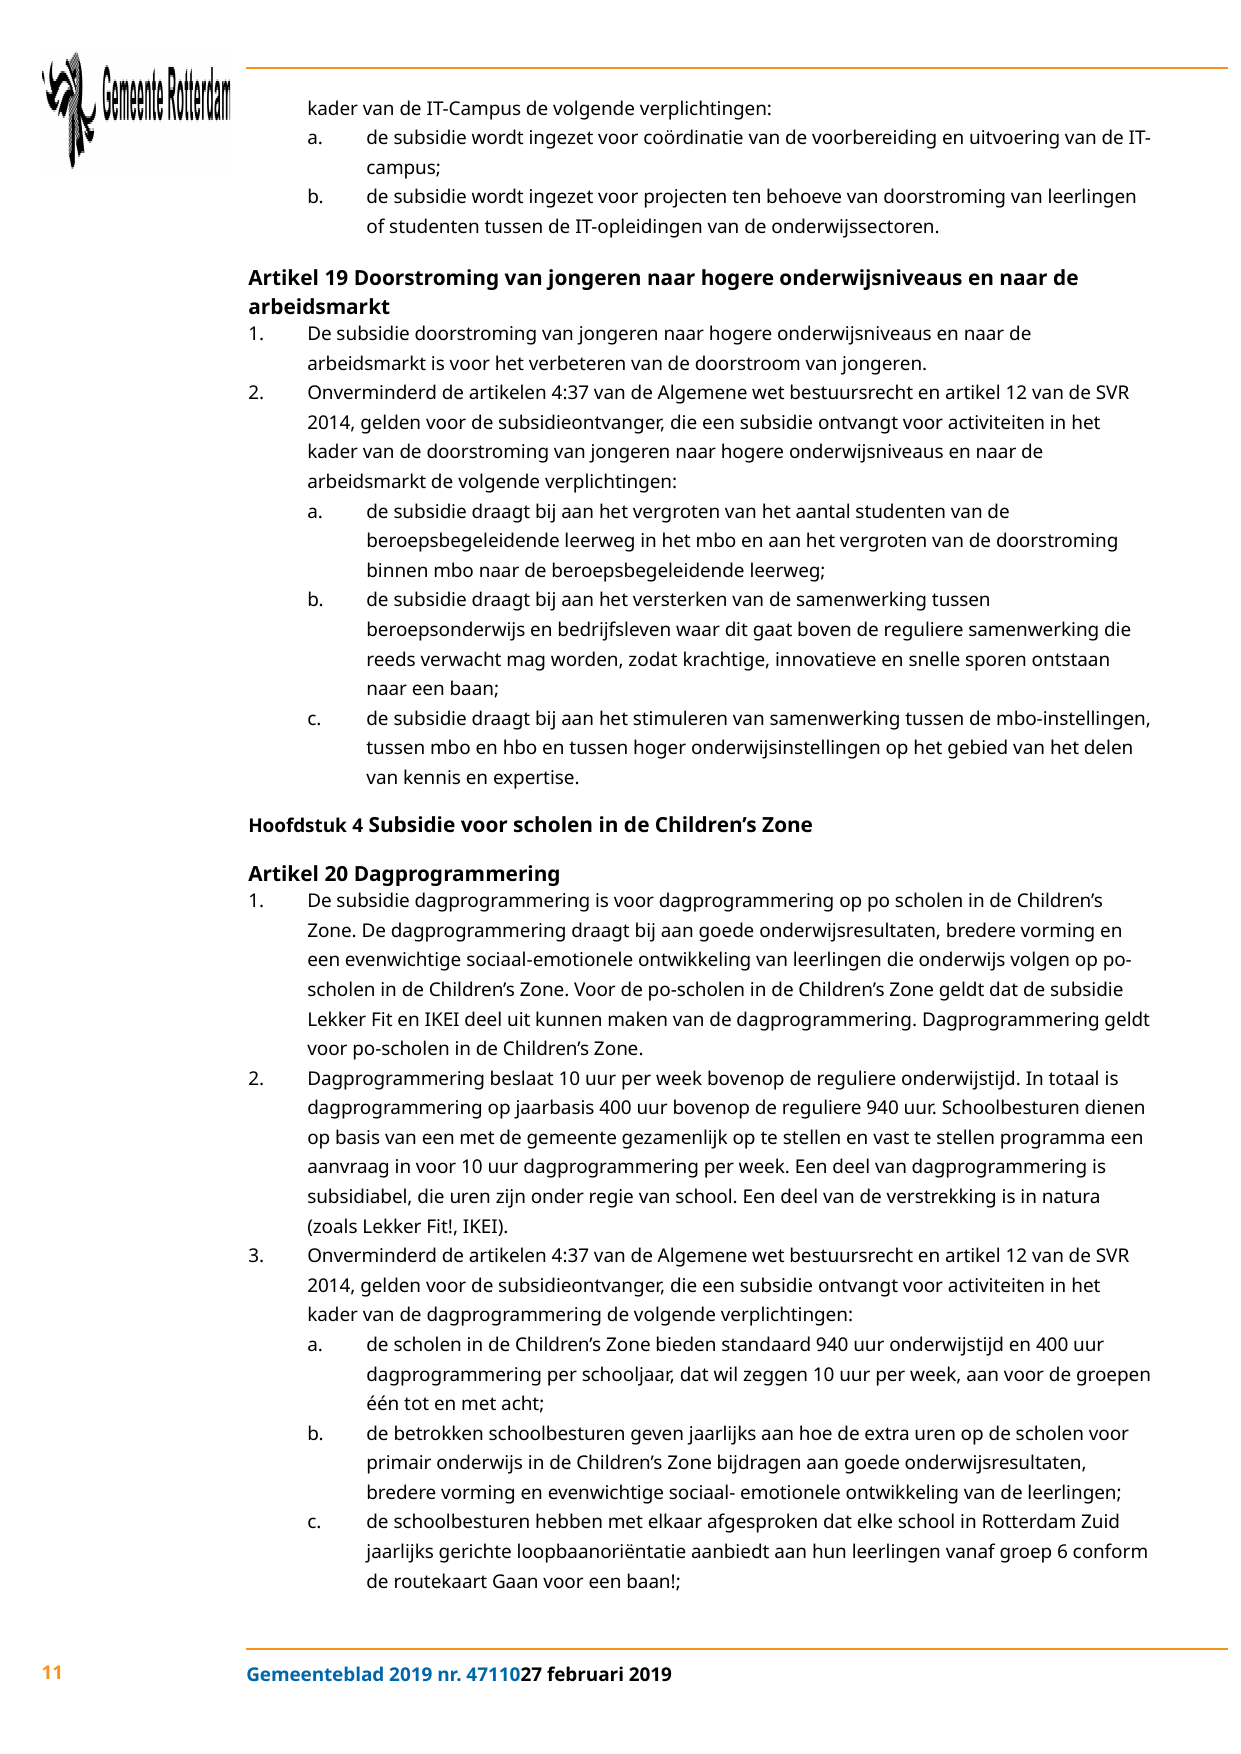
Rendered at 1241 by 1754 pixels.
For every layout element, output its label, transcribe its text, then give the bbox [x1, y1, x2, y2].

list de subsidie draagt bij aan het vergroten van het aantal studenten van de beroepsbegeleidende leerweg in het mbo en aan het vergroten van de doorstroming binnen mbo naar de beroepsbegeleidende leerweg; [307, 498, 1152, 583]
list de betrokken schoolbesturen geven jaarlijks aan hoe de extra uren op de scholen voor primair onderwijs in de Children’s Zone bijdragen aan goede onderwijsresultaten, bredere vorming en evenwichtige sociaal- emotionele ontwikkeling van de leerlingen; [307, 1420, 1152, 1505]
list de subsidie wordt ingezet voor coördinatie van de voorbereiding en uitvoering van de IT-campus; [307, 124, 1152, 180]
list de schoolbesturen hebben met elkaar afgesproken dat elke school in Rotterdam Zuid jaarlijks gerichte loopbaanoriëntatie aanbiedt aan hun leerlingen vanaf groep 6 conform de routekaart Gaan voor een baan!; [307, 1509, 1152, 1594]
list de subsidie wordt ingezet voor projecten ten behoeve van doorstroming van leerlingen of studenten tussen de IT-opleidingen van de onderwijssectoren. [307, 183, 1152, 239]
list De subsidie doorstroming van jongeren naar hogere onderwijsniveaus en naar de arbeidsmarkt is voor het verbeteren van de doorstroom van jongeren. [248, 320, 1152, 376]
list kader van de IT-Campus de volgende verplichtingen: [248, 95, 1152, 121]
list Onverminderd de artikelen 4:37 van de Algemene wet bestuursrecht en artikel 12 van de SVR 2014, gelden voor de subsidieontvanger, die een subsidie ontvangt voor activiteiten in het kader van de doorstroming van jongeren naar hogere onderwijsniveaus en naar de arbeidsmarkt de volgende verplichtingen: [248, 379, 1152, 494]
list De subsidie dagprogrammering is voor dagprogrammering op po scholen in de Children’s Zone. De dagprogrammering draagt bij aan goede onderwijsresultaten, bredere vorming en een evenwichtige sociaal-emotionele ontwikkeling van leerlingen die onderwijs volgen op po-scholen in de Children’s Zone. Voor de po-scholen in de Children’s Zone geldt dat de subsidie Lekker Fit en IKEI deel uit kunnen maken van de dagprogrammering. Dagprogrammering geldt voor po-scholen in de Children’s Zone. [248, 887, 1152, 1061]
text Artikel 20 Dagprogrammering [248, 859, 1152, 887]
text Hoofdstuk 4 Subsidie voor scholen in de Children’s Zone [248, 810, 1152, 838]
text Artikel 19 Doorstroming van jongeren naar hogere onderwijsniveaus en naar de arbeidsmarkt [248, 263, 1152, 320]
list Dagprogrammering beslaat 10 uur per week bovenop de reguliere onderwijstijd. In totaal is dagprogrammering op jaarbasis 400 uur bovenop de reguliere 940 uur. Schoolbesturen dienen op basis van een met de gemeente gezamenlijk op te stellen en vast te stellen programma een aanvraag in voor 10 uur dagprogrammering per week. Een deel van dagprogrammering is subsidiabel, die uren zijn onder regie van school. Een deel van de verstrekking is in natura (zoals Lekker Fit!, IKEI). [248, 1065, 1152, 1239]
list de scholen in de Children’s Zone bieden standaard 940 uur onderwijstijd en 400 uur dagprogrammering per schooljaar, dat wil zeggen 10 uur per week, aan voor de groepen één tot en met acht; [307, 1331, 1152, 1416]
list Onverminderd de artikelen 4:37 van de Algemene wet bestuursrecht en artikel 12 van de SVR 2014, gelden voor de subsidieontvanger, die een subsidie ontvangt voor activiteiten in het kader van de dagprogrammering de volgende verplichtingen: [248, 1242, 1152, 1327]
list de subsidie draagt bij aan het stimuleren van samenwerking tussen de mbo-instellingen, tussen mbo en hbo en tussen hoger onderwijsinstellingen op het gebied van het delen van kennis en expertise. [307, 705, 1152, 790]
list de subsidie draagt bij aan het versterken van de samenwerking tussen beroepsonderwijs en bedrijfsleven waar dit gaat boven de reguliere samenwerking die reeds verwacht mag worden, zodat krachtige, innovatieve en snelle sporen ontstaan naar een baan; [307, 587, 1152, 701]
picture [41, 47, 231, 172]
